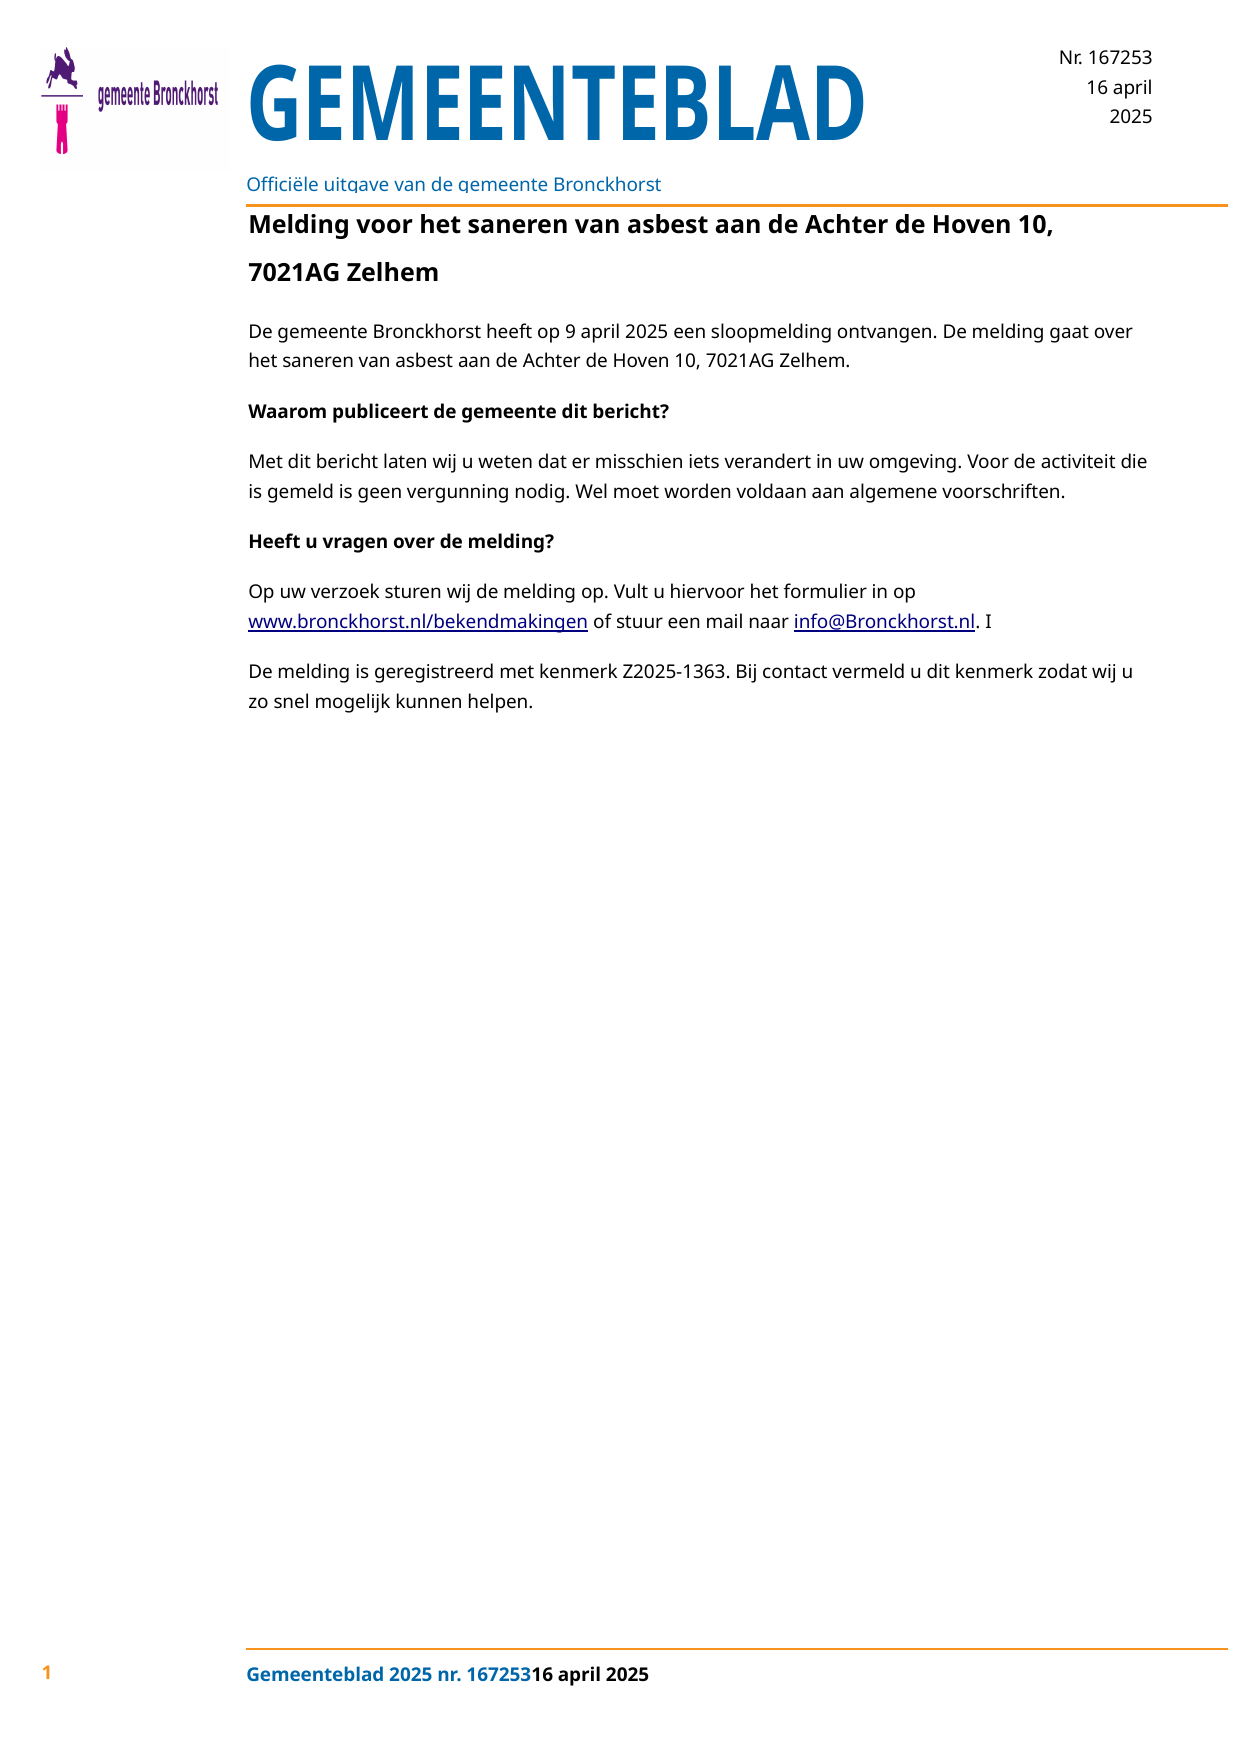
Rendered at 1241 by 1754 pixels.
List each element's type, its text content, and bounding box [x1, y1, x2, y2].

text Heeft u vragen over de melding? [248, 528, 1152, 554]
text Met dit bericht laten wij u weten dat er misschien iets verandert in uw omgeving. Voor de activiteit die is gemeld is geen vergunning nodig. Wel moet worden voldaan aan algemene voorschriften. [248, 448, 1152, 504]
text De gemeente Bronckhorst heeft op 9 april 2025 een sloopmelding ontvangen. De melding gaat over het saneren van asbest aan de Achter de Hoven 10, 7021AG Zelhem. [248, 318, 1152, 373]
text Waarom publiceert de gemeente dit bericht? [248, 398, 1152, 424]
picture [41, 47, 231, 172]
text Melding voor het saneren van asbest aan de Achter de Hoven 10, 7021AG Zelhem [248, 207, 1152, 288]
text Op uw verzoek sturen wij de melding op. Vult u hiervoor het formulier in op www.bronckhorst.nl/bekendmakingen of stuur een mail naar info@Bronckhorst.nl. I [248, 579, 1152, 634]
text De melding is geregistreerd met kenmerk Z2025-1363. Bij contact vermeld u dit kenmerk zodat wij u zo snel mogelijk kunnen helpen. [248, 659, 1152, 714]
